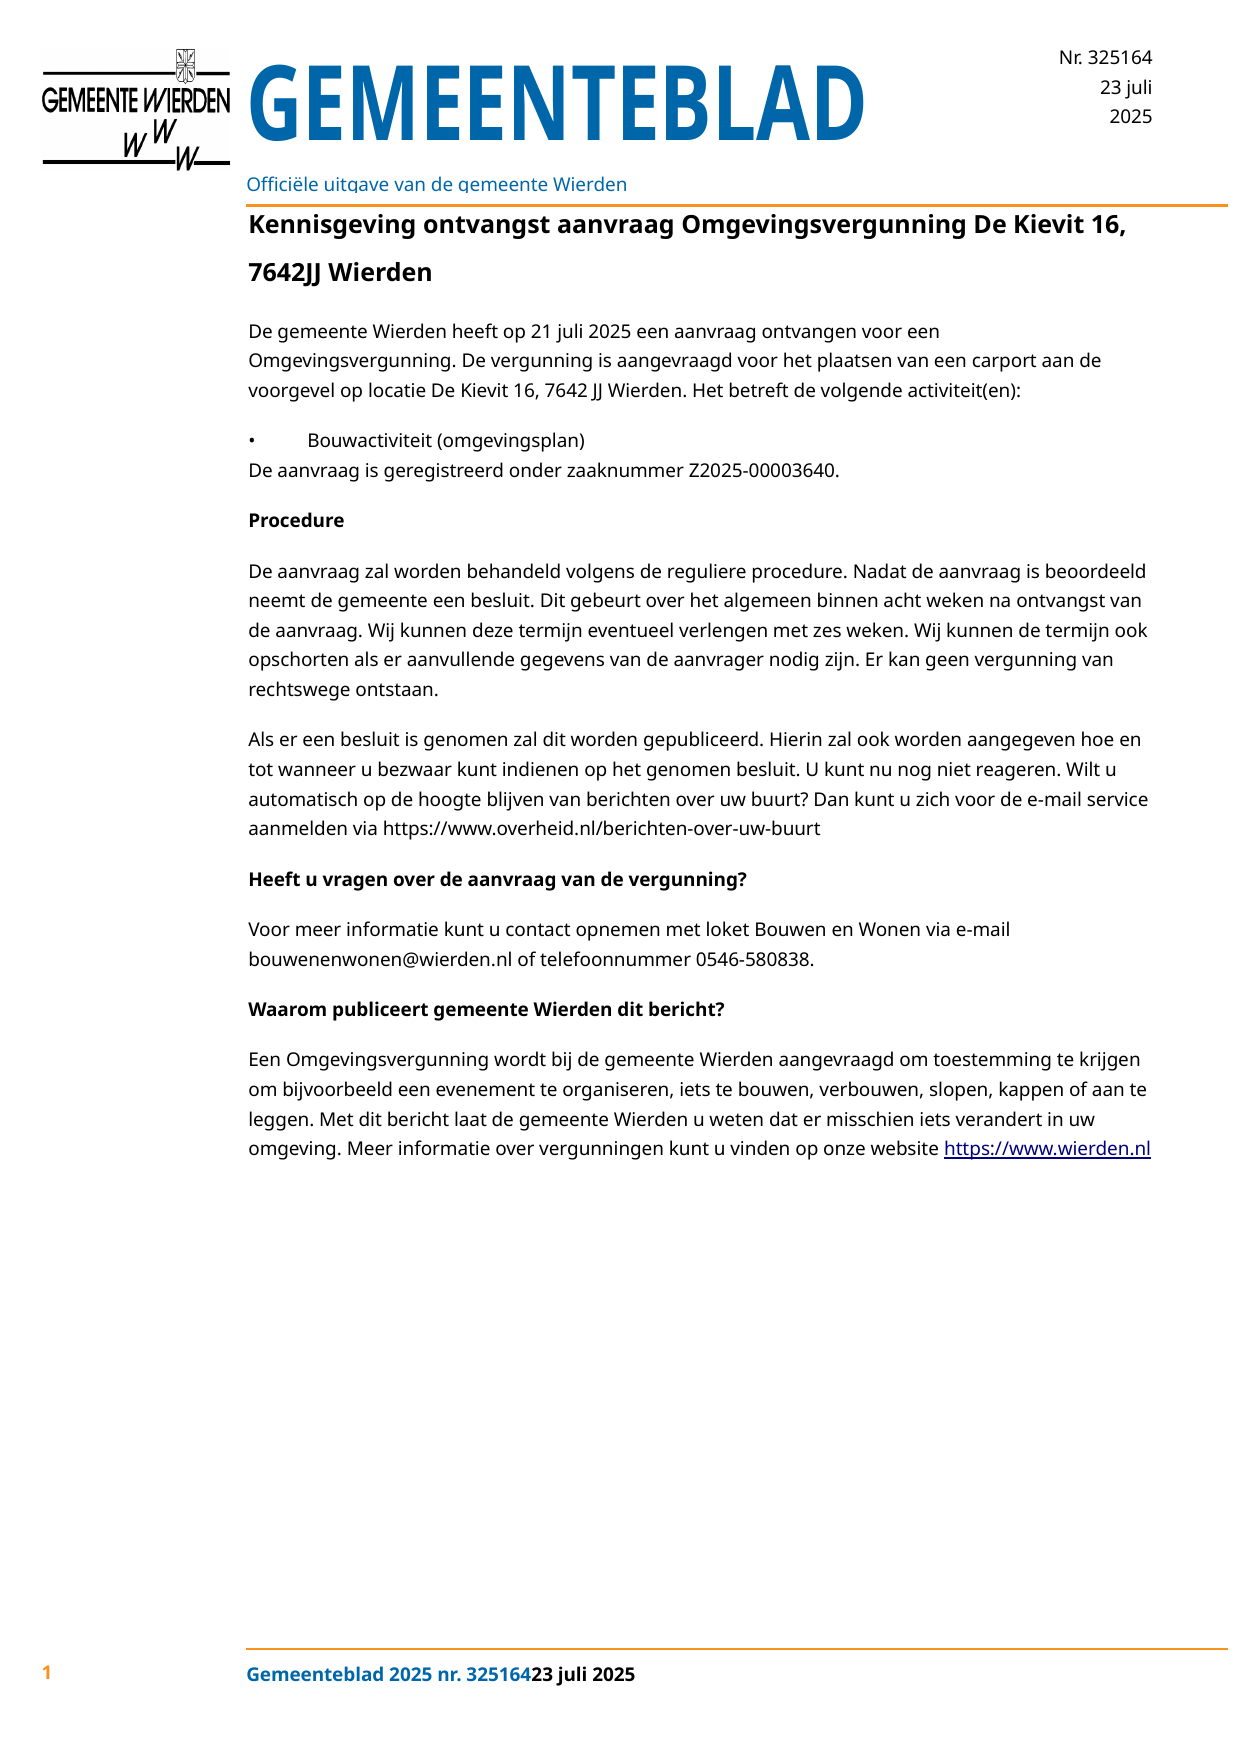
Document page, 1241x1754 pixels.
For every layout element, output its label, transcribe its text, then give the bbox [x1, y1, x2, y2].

text De aanvraag zal worden behandeld volgens de reguliere procedure. Nadat de aanvraag is beoordeeld neemt de gemeente een besluit. Dit gebeurt over het algemeen binnen acht weken na ontvangst van de aanvraag. Wij kunnen deze termijn eventueel verlengen met zes weken. Wij kunnen de termijn ook opschorten als er aanvullende gegevens van de aanvrager nodig zijn. Er kan geen vergunning van rechtswege ontstaan. [248, 558, 1152, 702]
text Als er een besluit is genomen zal dit worden gepubliceerd. Hierin zal ook worden aangegeven hoe en tot wanneer u bezwaar kunt indienen op het genomen besluit. U kunt nu nog niet reageren. Wilt u automatisch op de hoogte blijven van berichten over uw buurt? Dan kunt u zich voor de e-mail service aanmelden via https://www.overheid.nl/berichten-over-uw-buurt [248, 727, 1152, 841]
text Heeft u vragen over de aanvraag van de vergunning? [248, 866, 1152, 892]
list Bouwactiviteit (omgevingsplan) [248, 427, 1152, 453]
text De aanvraag is geregistreerd onder zaaknummer Z2025-00003640. [248, 457, 1152, 483]
text Procedure [248, 507, 1152, 533]
text De gemeente Wierden heeft op 21 juli 2025 een aanvraag ontvangen voor een Omgevingsvergunning. De vergunning is aangevraagd voor het plaatsen van een carport aan de voorgevel op locatie De Kievit 16, 7642 JJ Wierden. Het betreft de volgende activiteit(en): [248, 318, 1152, 403]
text Kennisgeving ontvangst aanvraag Omgevingsvergunning De Kievit 16, 7642JJ Wierden [248, 207, 1152, 288]
text Een Omgevingsvergunning wordt bij de gemeente Wierden aangevraagd om toestemming te krijgen om bijvoorbeeld een evenement te organiseren, iets te bouwen, verbouwen, slopen, kappen of aan te leggen. Met dit bericht laat de gemeente Wierden u weten dat er misschien iets verandert in uw omgeving. Meer informatie over vergunningen kunt u vinden op onze website https://www.wierden.nl [248, 1047, 1152, 1161]
text Voor meer informatie kunt u contact opnemen met loket Bouwen en Wonen via e-mail bouwenenwonen@wierden.nl of telefoonnummer 0546-580838. [248, 916, 1152, 972]
picture [41, 47, 231, 172]
text Waarom publiceert gemeente Wierden dit bericht? [248, 996, 1152, 1022]
